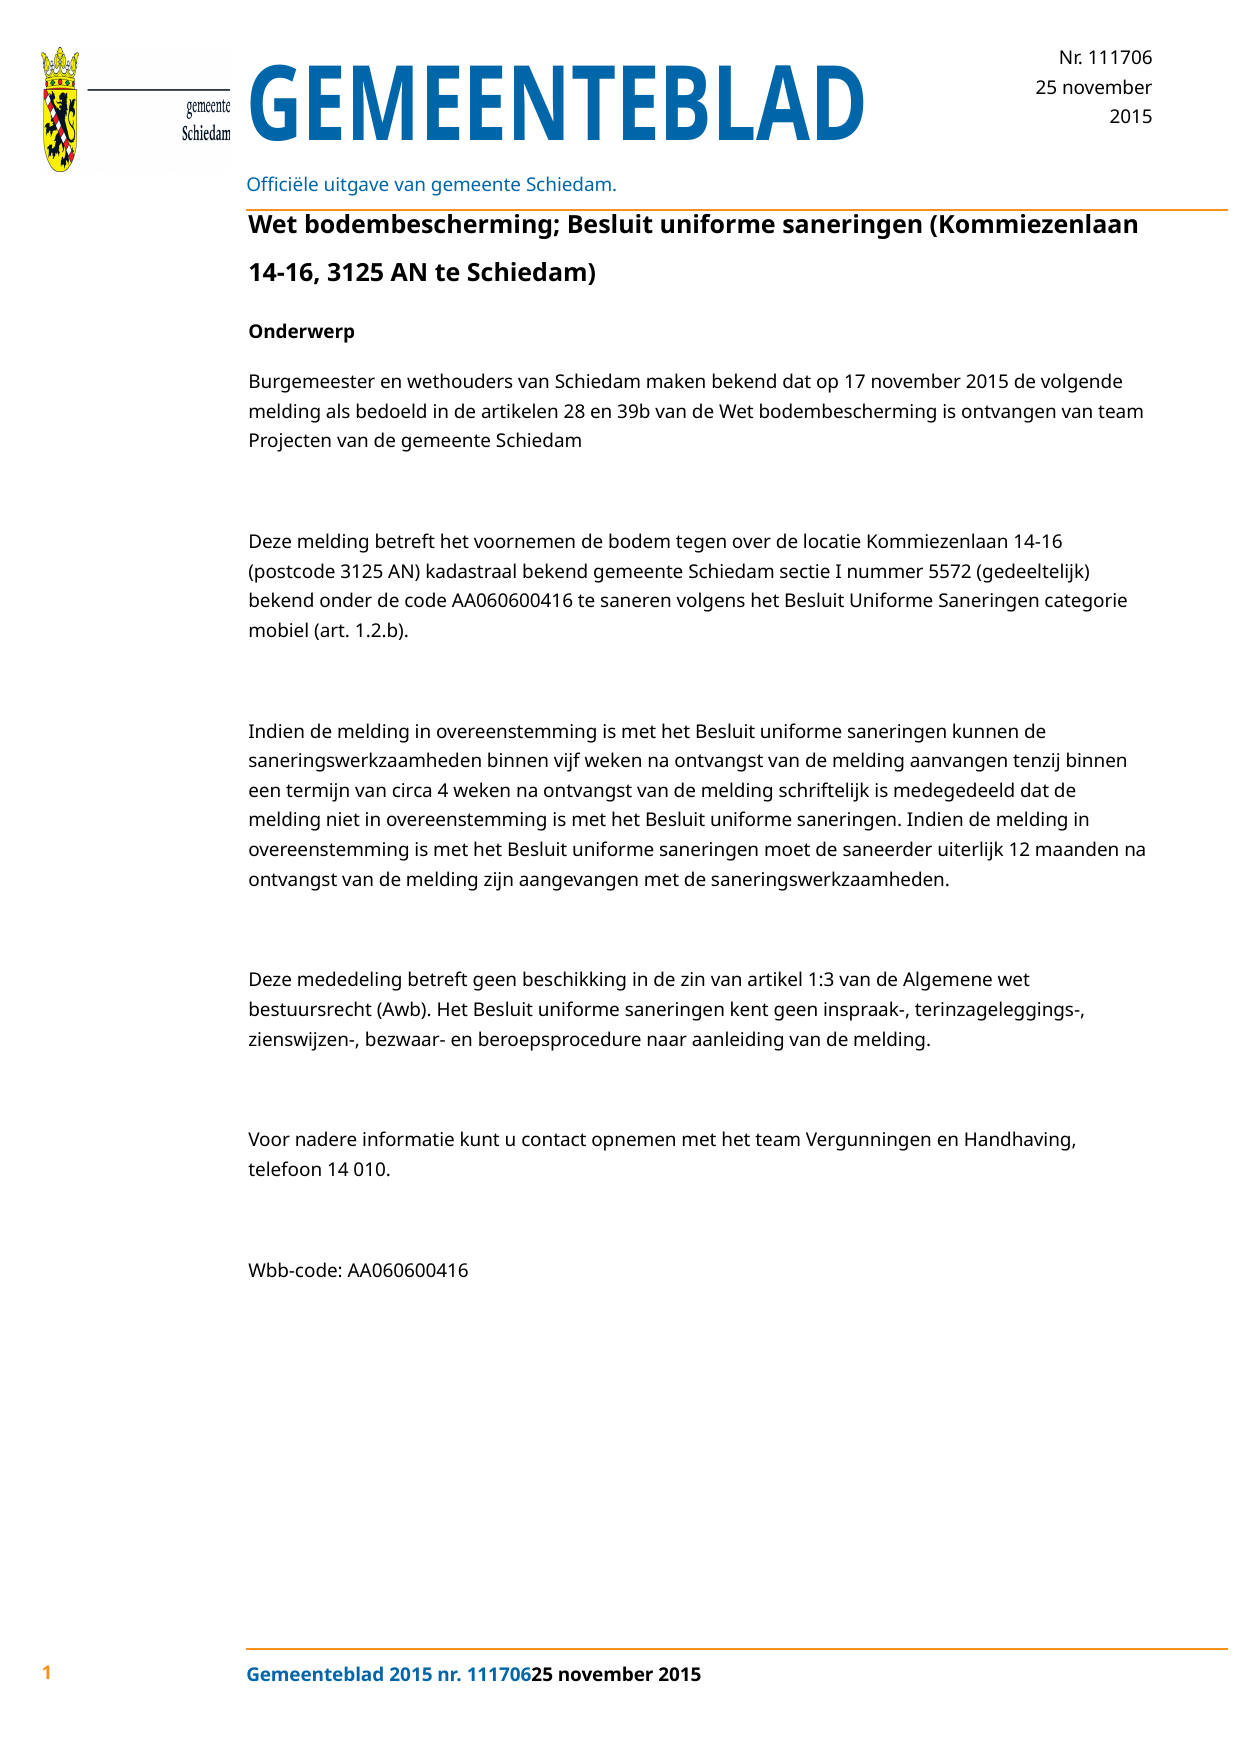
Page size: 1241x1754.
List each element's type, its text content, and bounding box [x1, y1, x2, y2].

text Burgemeester en wethouders van Schiedam maken bekend dat op 17 november 2015 de volgende melding als bedoeld in de artikelen 28 en 39b van de Wet bodembescherming is ontvangen van team Projecten van de gemeente Schiedam [248, 368, 1152, 453]
text Wbb-code: AA060600416 [248, 1257, 1152, 1283]
text Indien de melding in overeenstemming is met het Besluit uniforme saneringen kunnen de saneringswerkzaamheden binnen vijf weken na ontvangst van de melding aanvangen tenzij binnen een termijn van circa 4 weken na ontvangst van de melding schriftelijk is medegedeeld dat de melding niet in overeenstemming is met het Besluit uniforme saneringen. Indien de melding in overeenstemming is met het Besluit uniforme saneringen moet de saneerder uiterlijk 12 maanden na ontvangst van de melding zijn aangevangen met de saneringswerkzaamheden. [248, 718, 1152, 892]
text Deze mededeling betreft geen beschikking in de zin van artikel 1:3 van de Algemene wet bestuursrecht (Awb). Het Besluit uniforme saneringen kent geen inspraak-, terinzageleggings-, zienswijzen-, bezwaar- en beroepsprocedure naar aanleiding van de melding. [248, 967, 1152, 1052]
text Wet bodembescherming; Besluit uniforme saneringen (Kommiezenlaan 14-16, 3125 AN te Schiedam) [248, 211, 1152, 288]
picture [41, 47, 231, 172]
text Onderwerp [248, 318, 1152, 344]
text Deze melding betreft het voornemen de bodem tegen over de locatie Kommiezenlaan 14-16 (postcode 3125 AN) kadastraal bekend gemeente Schiedam sectie I nummer 5572 (gedeeltelijk) bekend onder de code AA060600416 te saneren volgens het Besluit Uniforme Saneringen categorie mobiel (art. 1.2.b). [248, 528, 1152, 643]
text Voor nadere informatie kunt u contact opnemen met het team Vergunningen en Handhaving, telefoon 14 010. [248, 1127, 1152, 1182]
